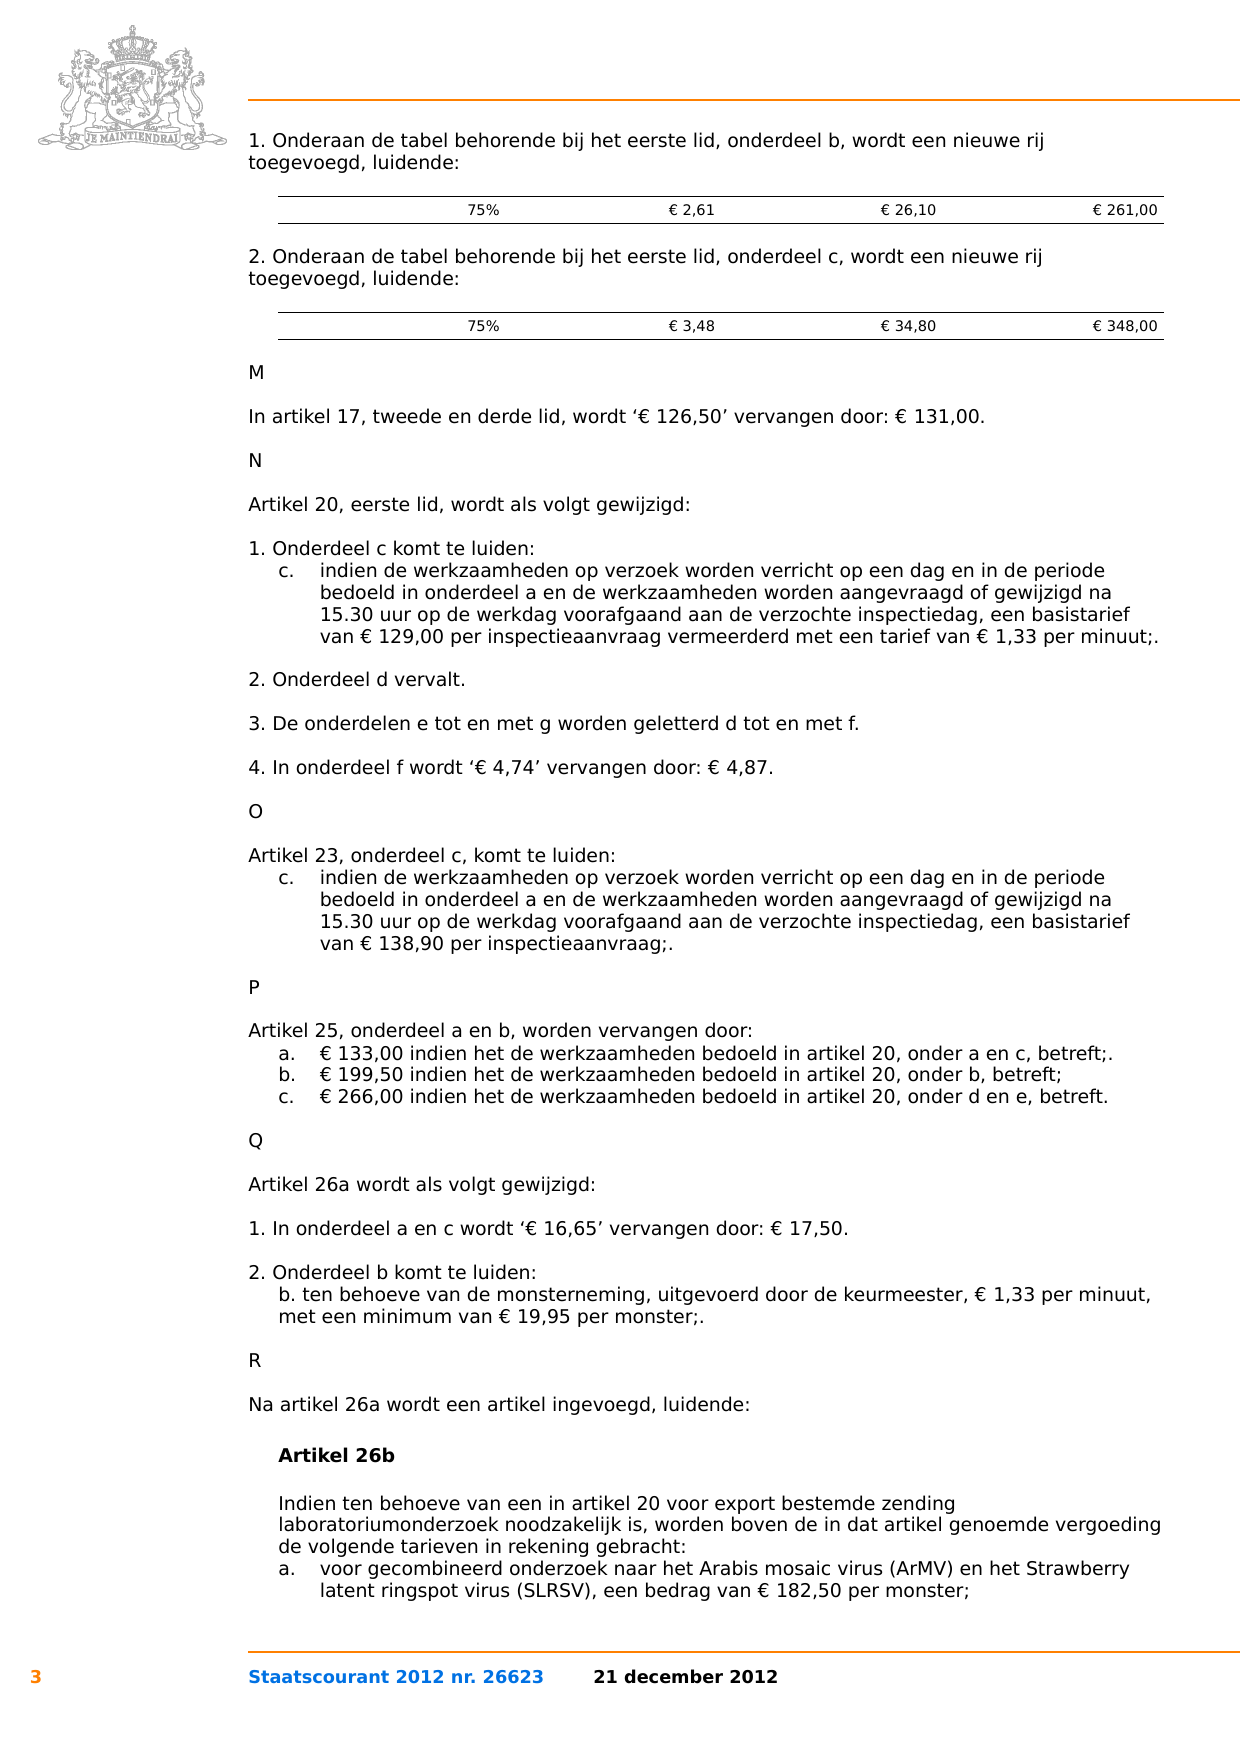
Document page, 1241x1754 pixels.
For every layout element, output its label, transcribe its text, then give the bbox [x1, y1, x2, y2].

text P [248, 977, 1163, 998]
text O [248, 801, 1163, 823]
table_header 75% [278, 313, 499, 339]
subtitle Artikel 26b [278, 1445, 1163, 1467]
text 1. In onderdeel a en c wordt ‘€ 16,65’ vervangen door: € 17,50. [248, 1218, 1163, 1240]
text 2. Onderdeel b komt te luiden: [248, 1262, 1163, 1284]
text a. € 133,00 indien het de werkzaamheden bedoeld in artikel 20, onder a en c, betreft;. [278, 1042, 1163, 1064]
text Na artikel 26a wordt een artikel ingevoegd, luidende: [248, 1393, 1163, 1415]
text Artikel 25, onderdeel a en b, worden vervangen door: [248, 1020, 1163, 1042]
text b. ten behoeve van de monsterneming, uitgevoerd door de keurmeester, € 1,33 per minuut, met een minimum van € 19,95 per monster;. [278, 1284, 1163, 1328]
text Artikel 23, onderdeel c, komt te luiden: [248, 845, 1163, 867]
text 2. Onderaan de tabel behorende bij het eerste lid, onderdeel c, wordt een nieuwe rij toegevoegd, luidende: [248, 246, 1163, 290]
text b. € 199,50 indien het de werkzaamheden bedoeld in artikel 20, onder b, betreft; [278, 1064, 1163, 1086]
table_header € 348,00 [942, 313, 1163, 339]
table_header € 261,00 [942, 197, 1163, 223]
table_header € 3,48 [499, 313, 721, 339]
text Artikel 26a wordt als volgt gewijzigd: [248, 1174, 1163, 1196]
text Q [248, 1130, 1163, 1152]
text In artikel 17, tweede en derde lid, wordt ‘€ 126,50’ vervangen door: € 131,00. [248, 406, 1163, 428]
text c. € 266,00 indien het de werkzaamheden bedoeld in artikel 20, onder d en e, betreft. [278, 1086, 1163, 1108]
table_header 75% [278, 197, 499, 223]
text c. indien de werkzaamheden op verzoek worden verricht op een dag en in de periode bedoeld in onderdeel a en de werkzaamheden worden aangevraagd of gewijzigd na 15.30 uur op de werkdag voorafgaand aan de verzochte inspectiedag, een basistarief van € 138,90 per inspectieaanvraag;. [278, 867, 1163, 955]
text 1. Onderdeel c komt te luiden: [248, 538, 1163, 559]
table_header € 34,80 [721, 313, 942, 339]
text R [248, 1349, 1163, 1372]
text 3. De onderdelen e tot en met g worden geletterd d tot en met f. [248, 713, 1163, 735]
picture [38, 25, 227, 150]
text Artikel 20, eerste lid, wordt als volgt gewijzigd: [248, 494, 1163, 516]
text Indien ten behoeve van een in artikel 20 voor export bestemde zending laboratoriumonderzoek noodzakelijk is, worden boven de in dat artikel genoemde vergoeding de volgende tarieven in rekening gebracht: [278, 1492, 1163, 1558]
text M [248, 362, 1163, 384]
text 4. In onderdeel f wordt ‘€ 4,74’ vervangen door: € 4,87. [248, 757, 1163, 779]
table_header € 26,10 [721, 197, 942, 223]
text a. voor gecombineerd onderzoek naar het Arabis mosaic virus (ArMV) en het Strawberry latent ringspot virus (SLRSV), een bedrag van € 182,50 per monster; [278, 1558, 1163, 1602]
text 1. Onderaan de tabel behorende bij het eerste lid, onderdeel b, wordt een nieuwe rij toegevoegd, luidende: [248, 130, 1163, 174]
table_header € 2,61 [499, 197, 721, 223]
text N [248, 450, 1163, 472]
text 2. Onderdeel d vervalt. [248, 669, 1163, 691]
text c. indien de werkzaamheden op verzoek worden verricht op een dag en in de periode bedoeld in onderdeel a en de werkzaamheden worden aangevraagd of gewijzigd na 15.30 uur op de werkdag voorafgaand aan de verzochte inspectiedag, een basistarief van € 129,00 per inspectieaanvraag vermeerderd met een tarief van € 1,33 per minuut;. [278, 559, 1163, 647]
